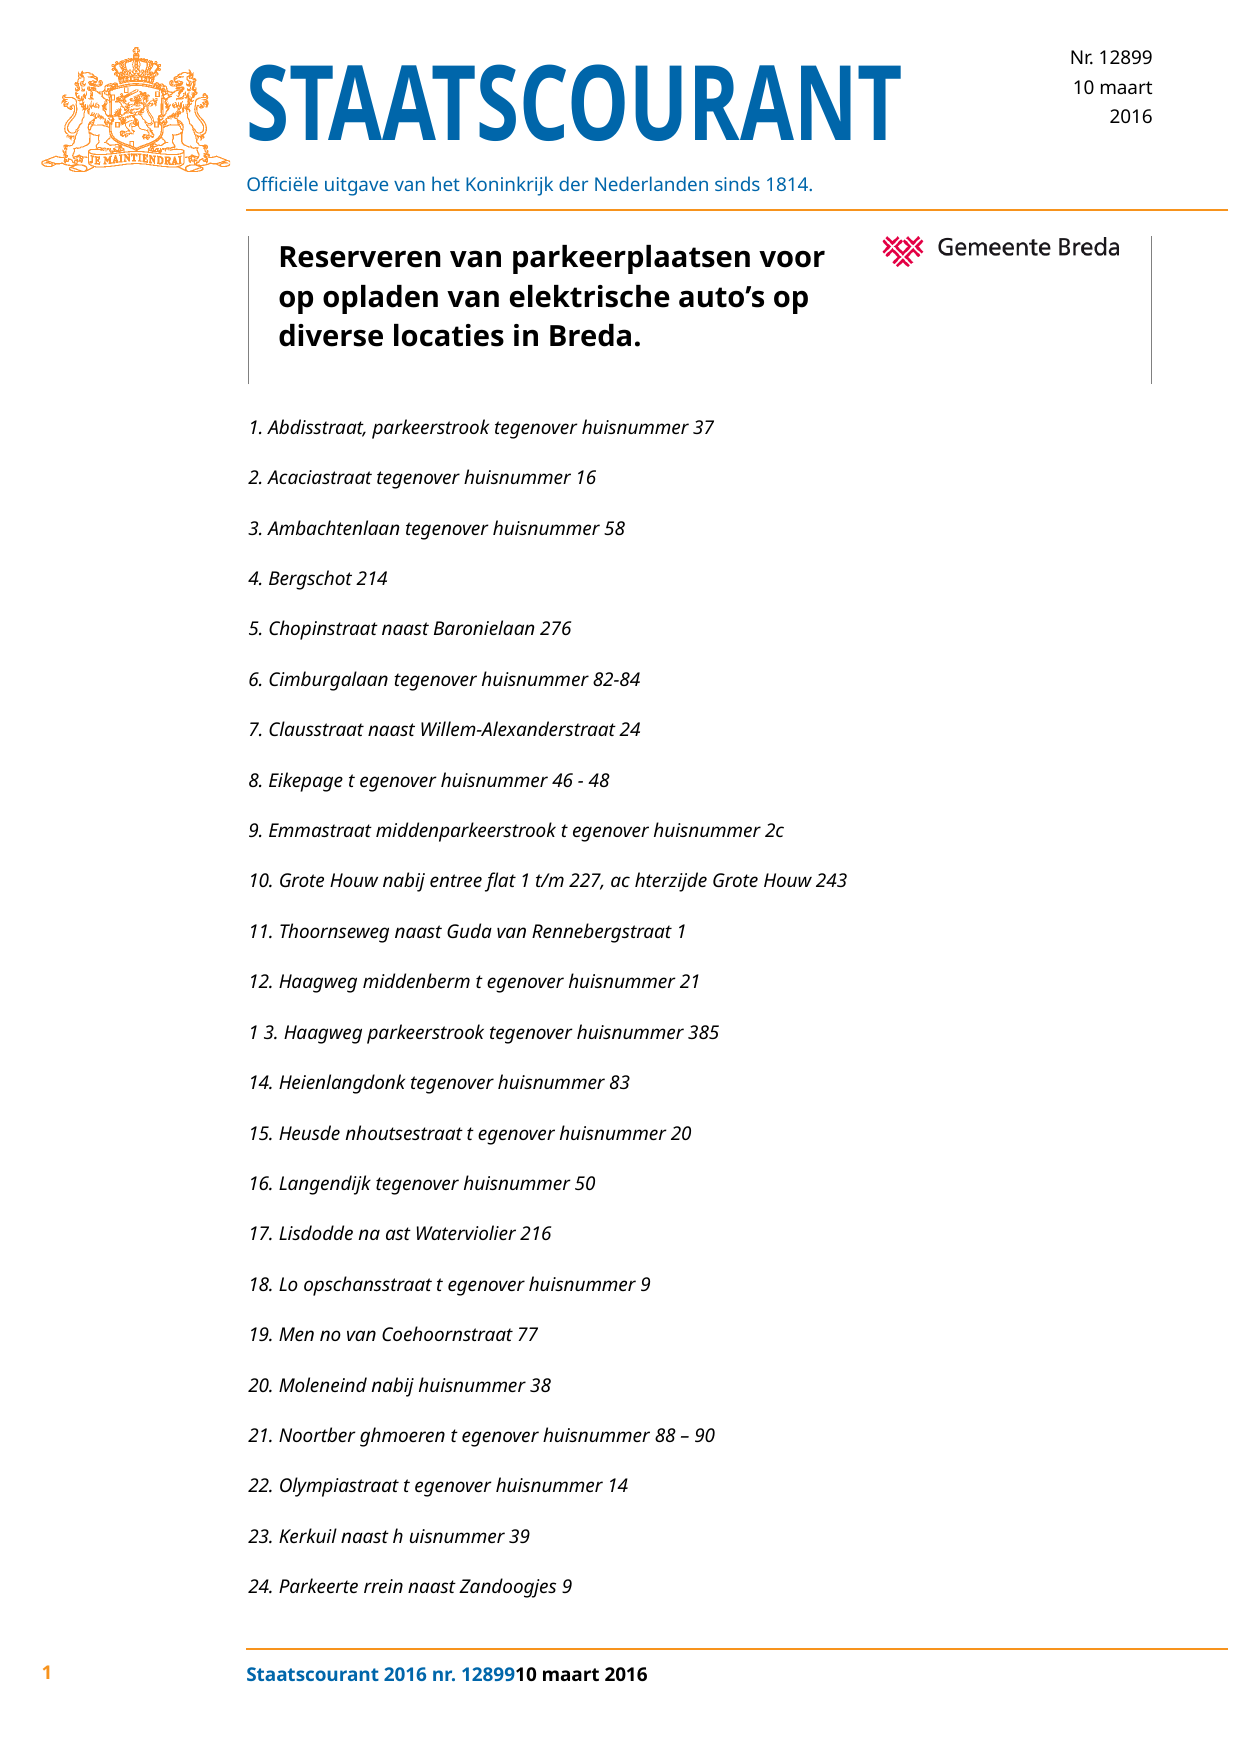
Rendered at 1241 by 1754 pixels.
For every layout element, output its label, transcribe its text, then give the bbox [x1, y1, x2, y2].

text 17. Lisdodde na ast Waterviolier 216 [248, 1221, 1152, 1246]
text 22. Olympiastraat t egenover huisnummer 14 [248, 1473, 1152, 1498]
text 1 3. Haagweg parkeerstrook tegenover huisnummer 385 [248, 1019, 1152, 1045]
text 15. Heusde nhoutsestraat t egenover huisnummer 20 [248, 1120, 1152, 1146]
text 2. Acaciastraat tegenover huisnummer 16 [248, 464, 1152, 490]
text 1. Abdisstraat, parkeerstrook tegenover huisnummer 37 [248, 414, 1152, 440]
text 8. Eikepage t egenover huisnummer 46 - 48 [248, 767, 1152, 793]
text 7. Clausstraat naast Willem-Alexanderstraat 24 [248, 716, 1152, 742]
text 9. Emmastraat middenparkeerstrook t egenover huisnummer 2c [248, 817, 1152, 843]
text 23. Kerkuil naast h uisnummer 39 [248, 1523, 1152, 1549]
text 6. Cimburgalaan tegenover huisnummer 82-84 [248, 666, 1152, 692]
table_header Reserveren van parkeerplaatsen voor op opladen van elektrische auto’s op diverse locaties in Breda. [249, 236, 850, 384]
text 14. Heienlangdonk tegenover huisnummer 83 [248, 1069, 1152, 1095]
picture [882, 236, 1119, 267]
text 4. Bergschot 214 [248, 565, 1152, 591]
text 20. Moleneind nabij huisnummer 38 [248, 1372, 1152, 1398]
table_header [850, 236, 1151, 384]
text 5. Chopinstraat naast Baronielaan 276 [248, 616, 1152, 641]
text 11. Thoornseweg naast Guda van Rennebergstraat 1 [248, 918, 1152, 944]
text 12. Haagweg middenberm t egenover huisnummer 21 [248, 968, 1152, 994]
text 18. Lo opschansstraat t egenover huisnummer 9 [248, 1271, 1152, 1297]
text 24. Parkeerte rrein naast Zandoogjes 9 [248, 1573, 1152, 1599]
text 10. Grote Houw nabij entree flat 1 t/m 227, ac hterzijde Grote Houw 243 [248, 868, 1152, 893]
text 19. Men no van Coehoornstraat 77 [248, 1321, 1152, 1347]
text 3. Ambachtenlaan tegenover huisnummer 58 [248, 515, 1152, 541]
picture [41, 47, 231, 172]
text 16. Langendijk tegenover huisnummer 50 [248, 1170, 1152, 1196]
text 21. Noortber ghmoeren t egenover huisnummer 88 – 90 [248, 1422, 1152, 1448]
